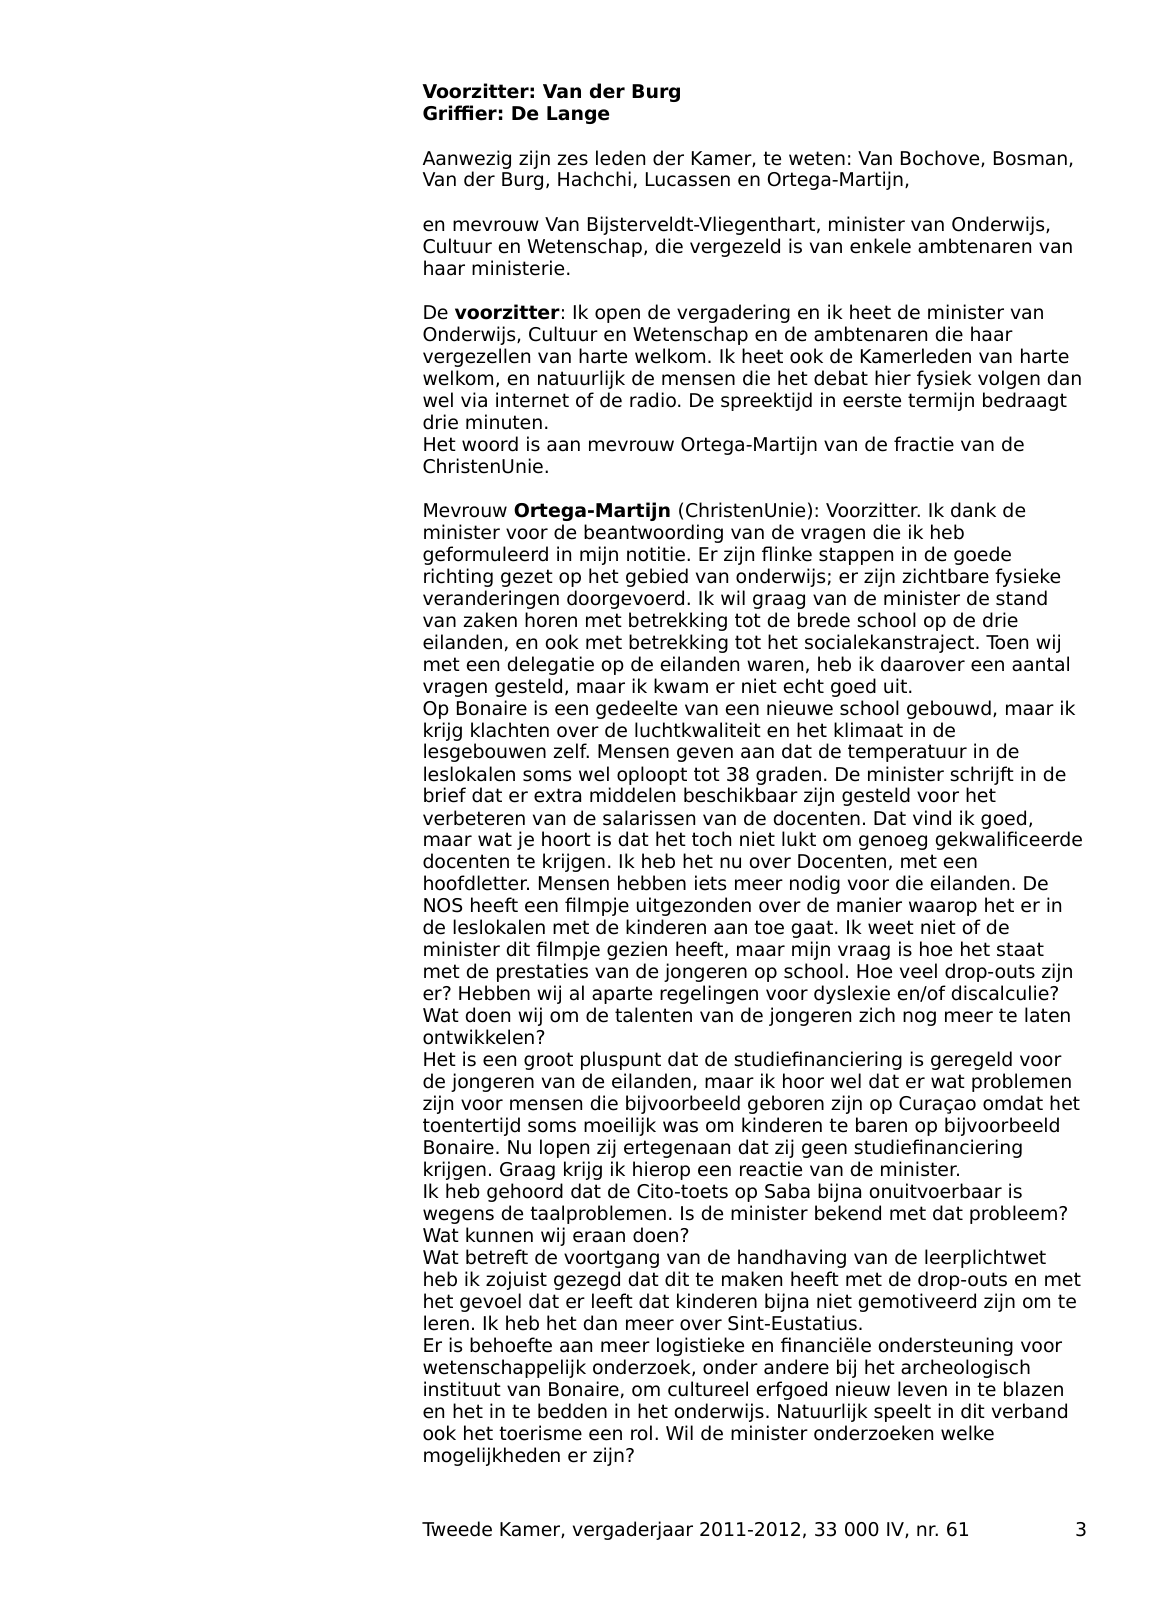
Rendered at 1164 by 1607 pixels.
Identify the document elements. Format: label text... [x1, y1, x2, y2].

text Op Bonaire is een gedeelte van een nieuwe school gebouwd, maar ik krijg klachten over de luchtkwaliteit en het klimaat in de lesgebouwen zelf. Mensen geven aan dat de temperatuur in de leslokalen soms wel oploopt tot 38 graden. De minister schrijft in de brief dat er extra middelen beschikbaar zijn gesteld voor het verbeteren van de salarissen van de docenten. Dat vind ik goed, maar wat je hoort is dat het toch niet lukt om genoeg gekwalificeerde docenten te krijgen. Ik heb het nu over Docenten, met een hoofdletter. Mensen hebben iets meer nodig voor die eilanden. De NOS heeft een filmpje uitgezonden over de manier waarop het er in de leslokalen met de kinderen aan toe gaat. Ik weet niet of de minister dit filmpje gezien heeft, maar mijn vraag is hoe het staat met de prestaties van de jongeren op school. Hoe veel drop-outs zijn er? Hebben wij al aparte regelingen voor dyslexie en/of discalculie? Wat doen wij om de talenten van de jongeren zich nog meer te laten ontwikkelen? [422, 697, 1087, 1049]
text De voorzitter: Ik open de vergadering en ik heet de minister van Onderwijs, Cultuur en Wetenschap en de ambtenaren die haar vergezellen van harte welkom. Ik heet ook de Kamerleden van harte welkom, en natuurlijk de mensen die het debat hier fysiek volgen dan wel via internet of de radio. De spreektijd in eerste termijn bedraagt drie minuten. [422, 302, 1087, 433]
text Er is behoefte aan meer logistieke en financiële ondersteuning voor wetenschappelijk onderzoek, onder andere bij het archeologisch instituut van Bonaire, om cultureel erfgoed nieuw leven in te blazen en het in te bedden in het onderwijs. Natuurlijk speelt in dit verband ook het toerisme een rol. Wil de minister onderzoeken welke mogelijkheden er zijn? [422, 1335, 1087, 1467]
text Het is een groot pluspunt dat de studiefinanciering is geregeld voor de jongeren van de eilanden, maar ik hoor wel dat er wat problemen zijn voor mensen die bijvoorbeeld geboren zijn op Curaçao omdat het toentertijd soms moeilijk was om kinderen te baren op bijvoorbeeld Bonaire. Nu lopen zij ertegenaan dat zij geen studiefinanciering krijgen. Graag krijg ik hierop een reactie van de minister. [422, 1049, 1087, 1181]
text Ik heb gehoord dat de Cito-toets op Saba bijna onuitvoerbaar is wegens de taalproblemen. Is de minister bekend met dat probleem? Wat kunnen wij eraan doen? [422, 1181, 1087, 1247]
text Wat betreft de voortgang van de handhaving van de leerplichtwet heb ik zojuist gezegd dat dit te maken heeft met de drop-outs en met het gevoel dat er leeft dat kinderen bijna niet gemotiveerd zijn om te leren. Ik heb het dan meer over Sint-Eustatius. [422, 1247, 1087, 1335]
text Het woord is aan mevrouw Ortega-Martijn van de fractie van de ChristenUnie. [422, 433, 1087, 477]
text Griffier: De Lange [422, 103, 1087, 125]
text en mevrouw Van Bijsterveldt-Vliegenthart, minister van Onderwijs, Cultuur en Wetenschap, die vergezeld is van enkele ambtenaren van haar ministerie. [422, 213, 1087, 279]
text Voorzitter: Van der Burg [422, 81, 1087, 103]
text Aanwezig zijn zes leden der Kamer, te weten: Van Bochove, Bosman, Van der Burg, Hachchi, Lucassen en Ortega-Martijn, [422, 147, 1087, 191]
text Mevrouw Ortega-Martijn (ChristenUnie): Voorzitter. Ik dank de minister voor de beantwoording van de vragen die ik heb geformuleerd in mijn notitie. Er zijn flinke stappen in de goede richting gezet op het gebied van onderwijs; er zijn zichtbare fysieke veranderingen doorgevoerd. Ik wil graag van de minister de stand van zaken horen met betrekking tot de brede school op de drie eilanden, en ook met betrekking tot het socialekanstraject. Toen wij met een delegatie op de eilanden waren, heb ik daarover een aantal vragen gesteld, maar ik kwam er niet echt goed uit. [422, 500, 1087, 697]
